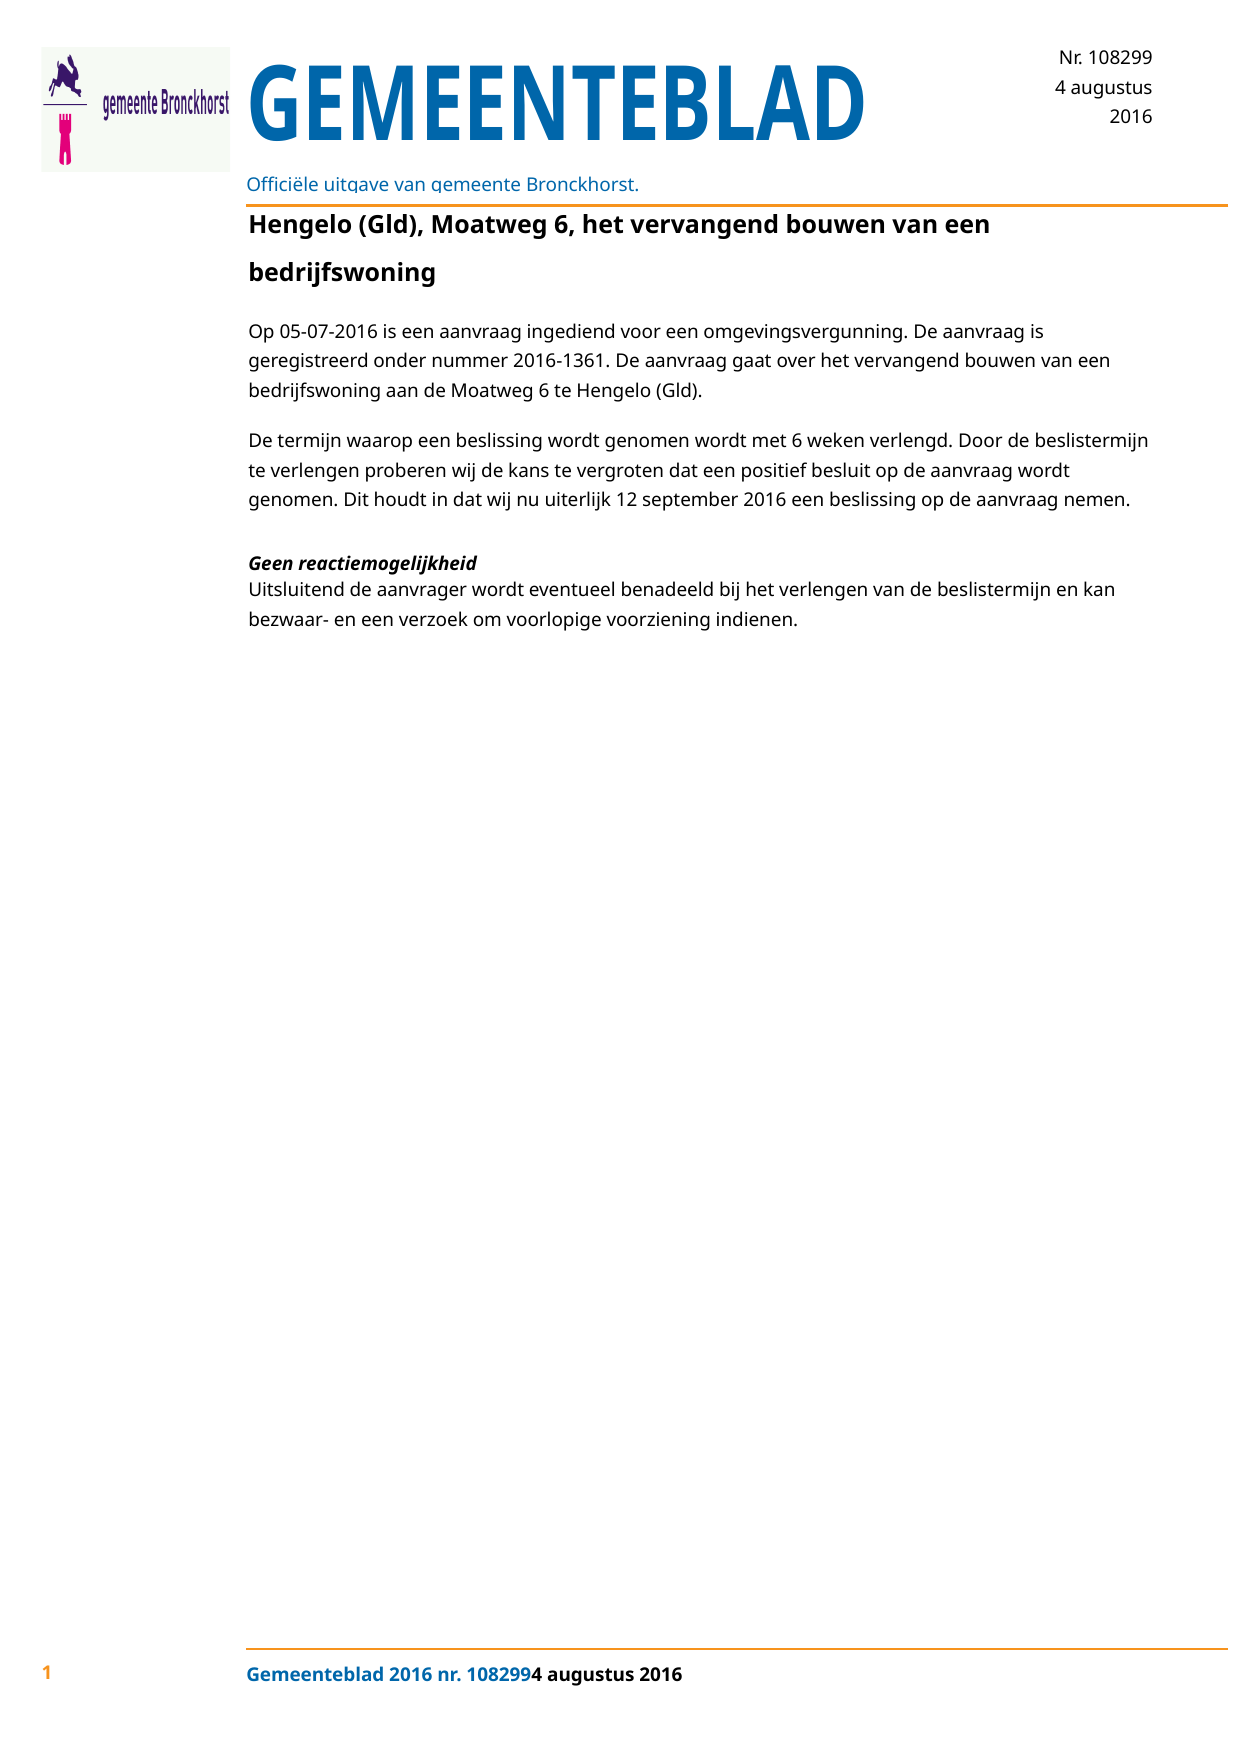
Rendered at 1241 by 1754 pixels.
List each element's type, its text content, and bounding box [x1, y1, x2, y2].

text Geen reactiemogelijkheid [248, 551, 1152, 576]
text Op 05-07-2016 is een aanvraag ingediend voor een omgevingsvergunning. De aanvraag is geregistreerd onder nummer 2016-1361. De aanvraag gaat over het vervangend bouwen van een bedrijfswoning aan de Moatweg 6 te Hengelo (Gld). [248, 318, 1152, 403]
text Hengelo (Gld), Moatweg 6, het vervangend bouwen van een bedrijfswoning [248, 207, 1152, 288]
text Uitsluitend de aanvrager wordt eventueel benadeeld bij het verlengen van de beslistermijn en kan bezwaar- en een verzoek om voorlopige voorziening indienen. [248, 576, 1152, 632]
text De termijn waarop een beslissing wordt genomen wordt met 6 weken verlengd. Door de beslistermijn te verlengen proberen wij de kans te vergroten dat een positief besluit op de aanvraag wordt genomen. Dit houdt in dat wij nu uiterlijk 12 september 2016 een beslissing op de aanvraag nemen. [248, 427, 1152, 512]
picture [41, 47, 231, 172]
